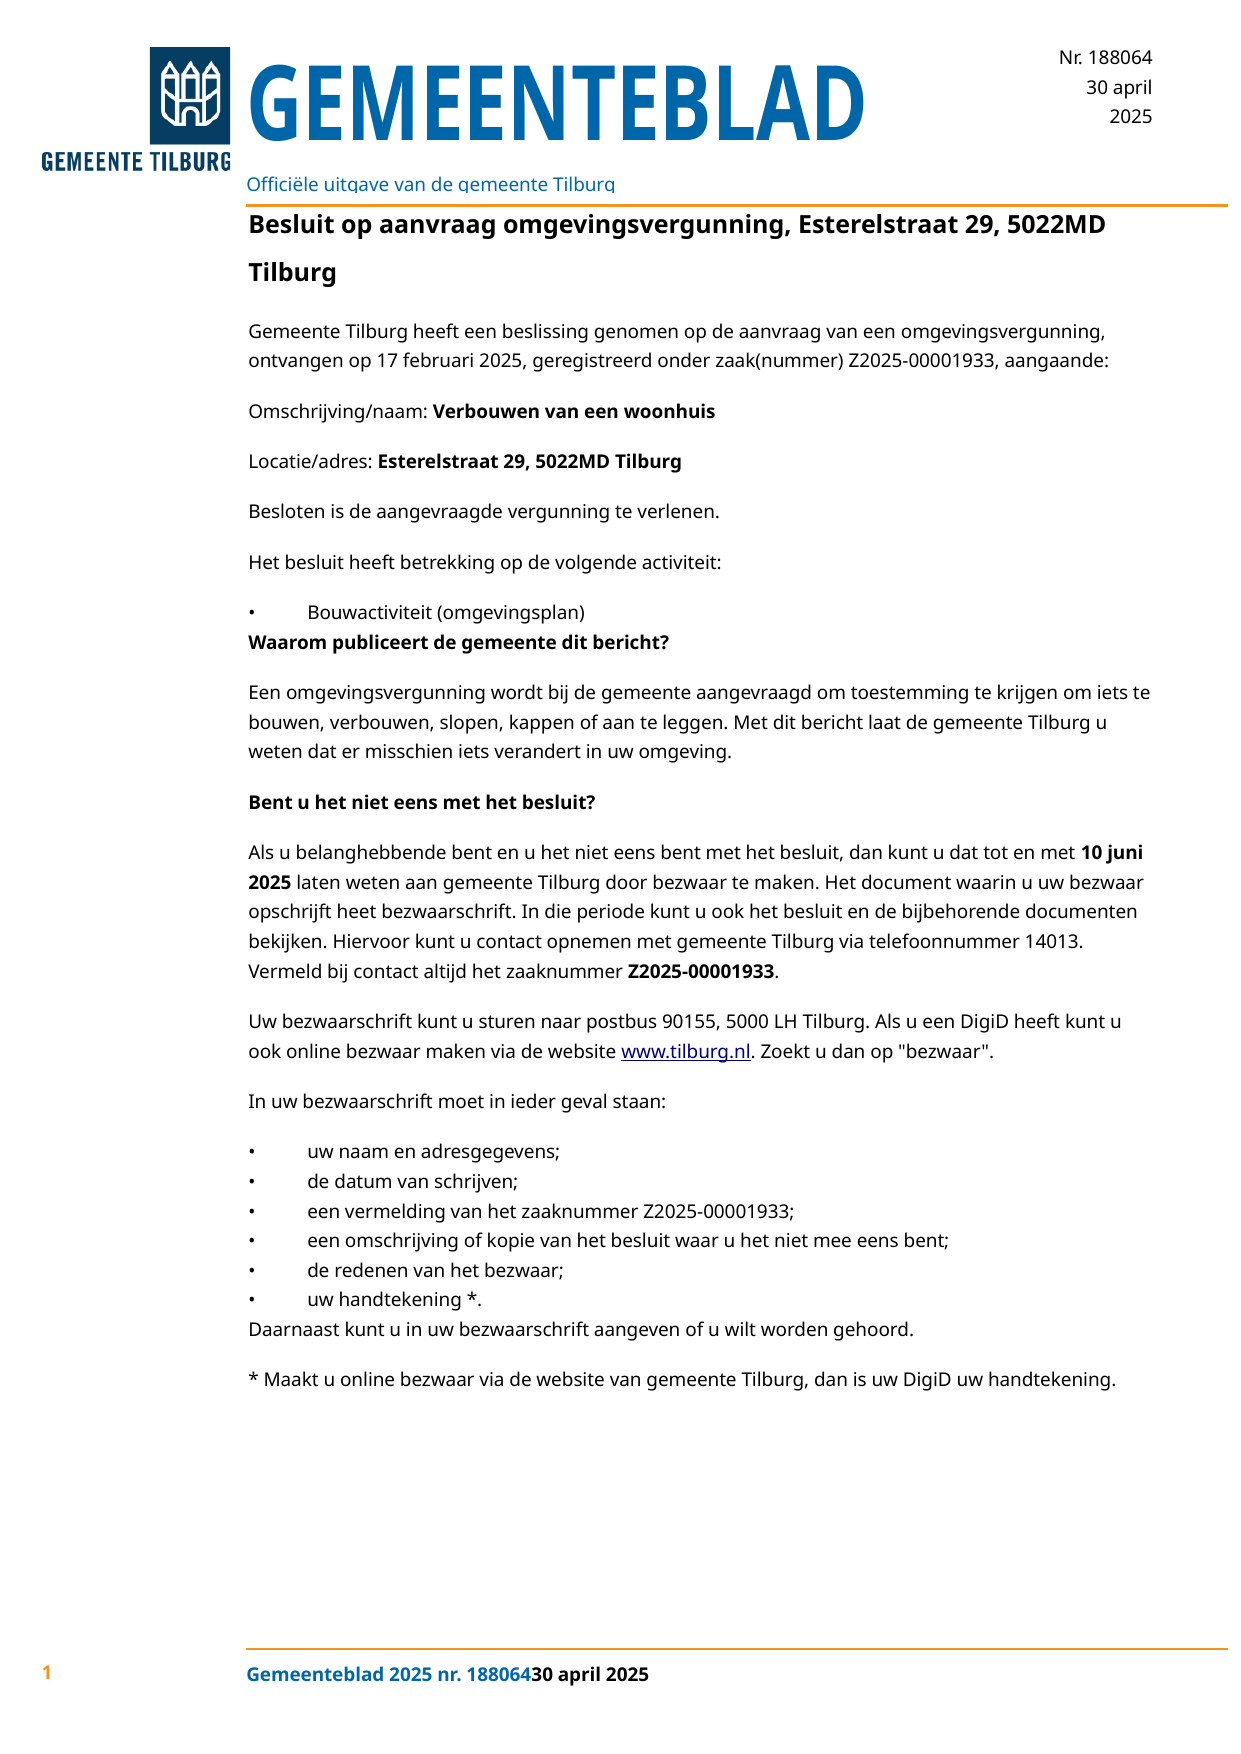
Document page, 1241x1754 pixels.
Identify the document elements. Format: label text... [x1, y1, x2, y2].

list uw naam en adresgegevens; [248, 1139, 1152, 1164]
list een vermelding van het zaaknummer Z2025-00001933; [248, 1198, 1152, 1224]
text Als u belanghebbende bent en u het niet eens bent met het besluit, dan kunt u dat tot en met 10 juni 2025 laten weten aan gemeente Tilburg door bezwaar te maken. Het document waarin u uw bezwaar opschrijft heet bezwaarschrift. In die periode kunt u ook het besluit en de bijbehorende documenten bekijken. Hiervoor kunt u contact opnemen met gemeente Tilburg via telefoonnummer 14013. Vermeld bij contact altijd het zaaknummer Z2025-00001933. [248, 839, 1152, 984]
text Bent u het niet eens met het besluit? [248, 789, 1152, 815]
list de redenen van het bezwaar; [248, 1257, 1152, 1283]
text Waarom publiceert de gemeente dit bericht? [248, 629, 1152, 655]
list een omschrijving of kopie van het besluit waar u het niet mee eens bent; [248, 1227, 1152, 1253]
list de datum van schrijven; [248, 1168, 1152, 1194]
text Uw bezwaarschrift kunt u sturen naar postbus 90155, 5000 LH Tilburg. Als u een DigiD heeft kunt u ook online bezwaar maken via de website www.tilburg.nl. Zoekt u dan op "bezwaar". [248, 1008, 1152, 1064]
text * Maakt u online bezwaar via de website van gemeente Tilburg, dan is uw DigiD uw handtekening. [248, 1367, 1152, 1392]
text Locatie/adres: Esterelstraat 29, 5022MD Tilburg [248, 448, 1152, 474]
text Het besluit heeft betrekking op de volgende activiteit: [248, 549, 1152, 575]
text Besloten is de aangevraagde vergunning te verlenen. [248, 499, 1152, 524]
text Een omgevingsvergunning wordt bij de gemeente aangevraagd om toestemming te krijgen om iets te bouwen, verbouwen, slopen, kappen of aan te leggen. Met dit bericht laat de gemeente Tilburg u weten dat er misschien iets verandert in uw omgeving. [248, 679, 1152, 764]
text In uw bezwaarschrift moet in ieder geval staan: [248, 1088, 1152, 1114]
text Gemeente Tilburg heeft een beslissing genomen op de aanvraag van een omgevingsvergunning, ontvangen op 17 februari 2025, geregistreerd onder zaak(nummer) Z2025-00001933, aangaande: [248, 318, 1152, 373]
text Daarnaast kunt u in uw bezwaarschrift aangeven of u wilt worden gehoord. [248, 1316, 1152, 1342]
list uw handtekening *. [248, 1287, 1152, 1312]
list Bouwactiviteit (omgevingsplan) [248, 599, 1152, 625]
picture [41, 47, 231, 172]
text Besluit op aanvraag omgevingsvergunning, Esterelstraat 29, 5022MD Tilburg [248, 207, 1152, 288]
text Omschrijving/naam: Verbouwen van een woonhuis [248, 398, 1152, 424]
